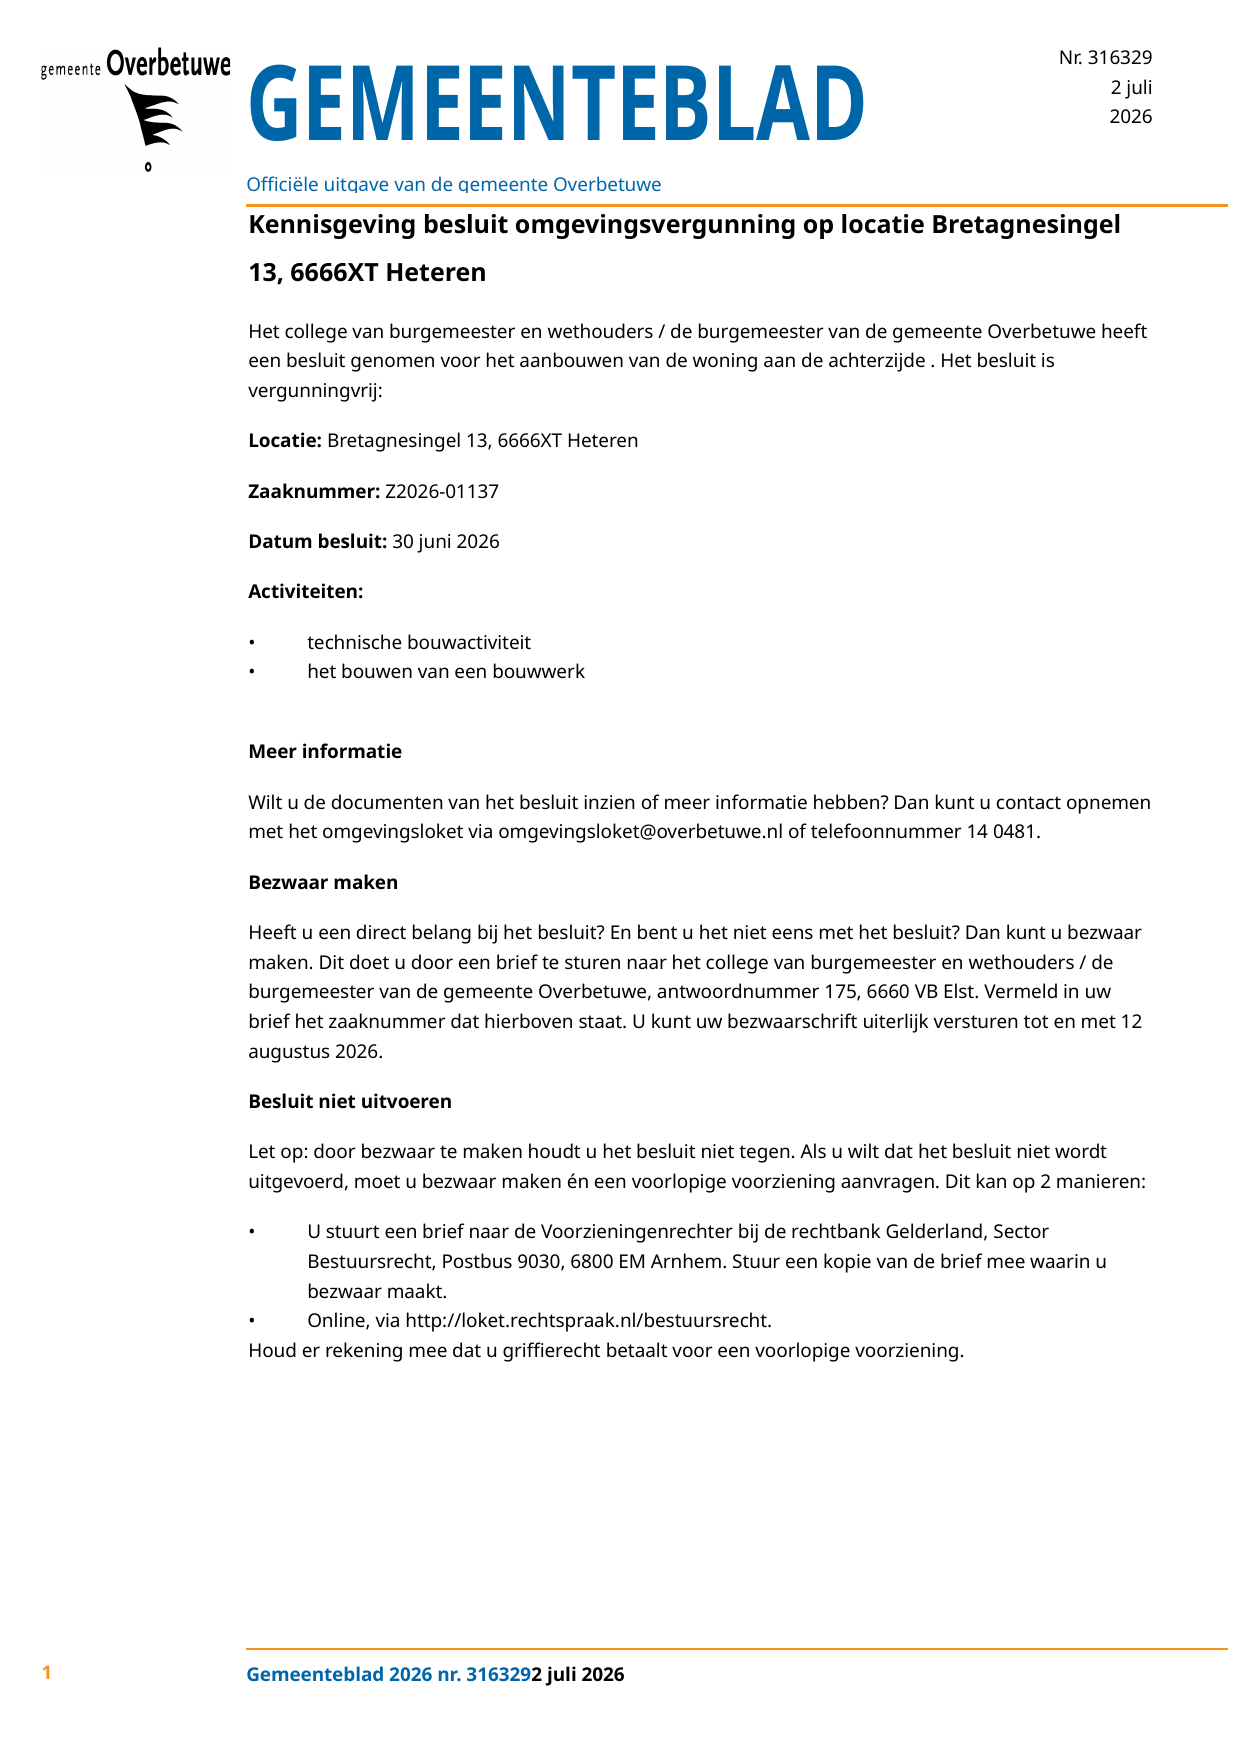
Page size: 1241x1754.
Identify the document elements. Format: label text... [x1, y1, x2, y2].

text Kennisgeving besluit omgevingsvergunning op locatie Bretagnesingel 13, 6666XT Heteren [248, 207, 1152, 288]
text Houd er rekening mee dat u griffierecht betaalt voor een voorlopige voorziening. [248, 1337, 1152, 1363]
text Meer informatie [248, 739, 1152, 764]
text Het college van burgemeester en wethouders / de burgemeester van de gemeente Overbetuwe heeft een besluit genomen voor het aanbouwen van de woning aan de achterzijde . Het besluit is vergunningvrij: [248, 318, 1152, 403]
text Bezwaar maken [248, 869, 1152, 895]
text Besluit niet uitvoeren [248, 1088, 1152, 1114]
text Locatie: Bretagnesingel 13, 6666XT Heteren [248, 427, 1152, 453]
picture [41, 47, 231, 172]
list technische bouwactiviteit [248, 629, 1152, 655]
list Online, via http://loket.rechtspraak.nl/bestuursrecht. [248, 1307, 1152, 1333]
text Activiteiten: [248, 579, 1152, 604]
list U stuurt een brief naar de Voorzieningenrechter bij de rechtbank Gelderland, Sector Bestuursrecht, Postbus 9030, 6800 EM Arnhem. Stuur een kopie van de brief mee waarin u bezwaar maakt. [248, 1219, 1152, 1304]
text Zaaknummer: Z2026-01137 [248, 478, 1152, 504]
text Heeft u een direct belang bij het besluit? En bent u het niet eens met het besluit? Dan kunt u bezwaar maken. Dit doet u door een brief te sturen naar het college van burgemeester en wethouders / de burgemeester van de gemeente Overbetuwe, antwoordnummer 175, 6660 VB Elst. Vermeld in uw brief het zaaknummer dat hierboven staat. U kunt uw bezwaarschrift uiterlijk versturen tot en met 12 augustus 2026. [248, 919, 1152, 1064]
text Wilt u de documenten van het besluit inzien of meer informatie hebben? Dan kunt u contact opnemen met het omgevingsloket via omgevingsloket@overbetuwe.nl of telefoonnummer 14 0481. [248, 789, 1152, 844]
text Let op: door bezwaar te maken houdt u het besluit niet tegen. Als u wilt dat het besluit niet wordt uitgevoerd, moet u bezwaar maken én een voorlopige voorziening aanvragen. Dit kan op 2 manieren: [248, 1139, 1152, 1194]
text Datum besluit: 30 juni 2026 [248, 528, 1152, 554]
list het bouwen van een bouwwerk [248, 659, 1152, 684]
